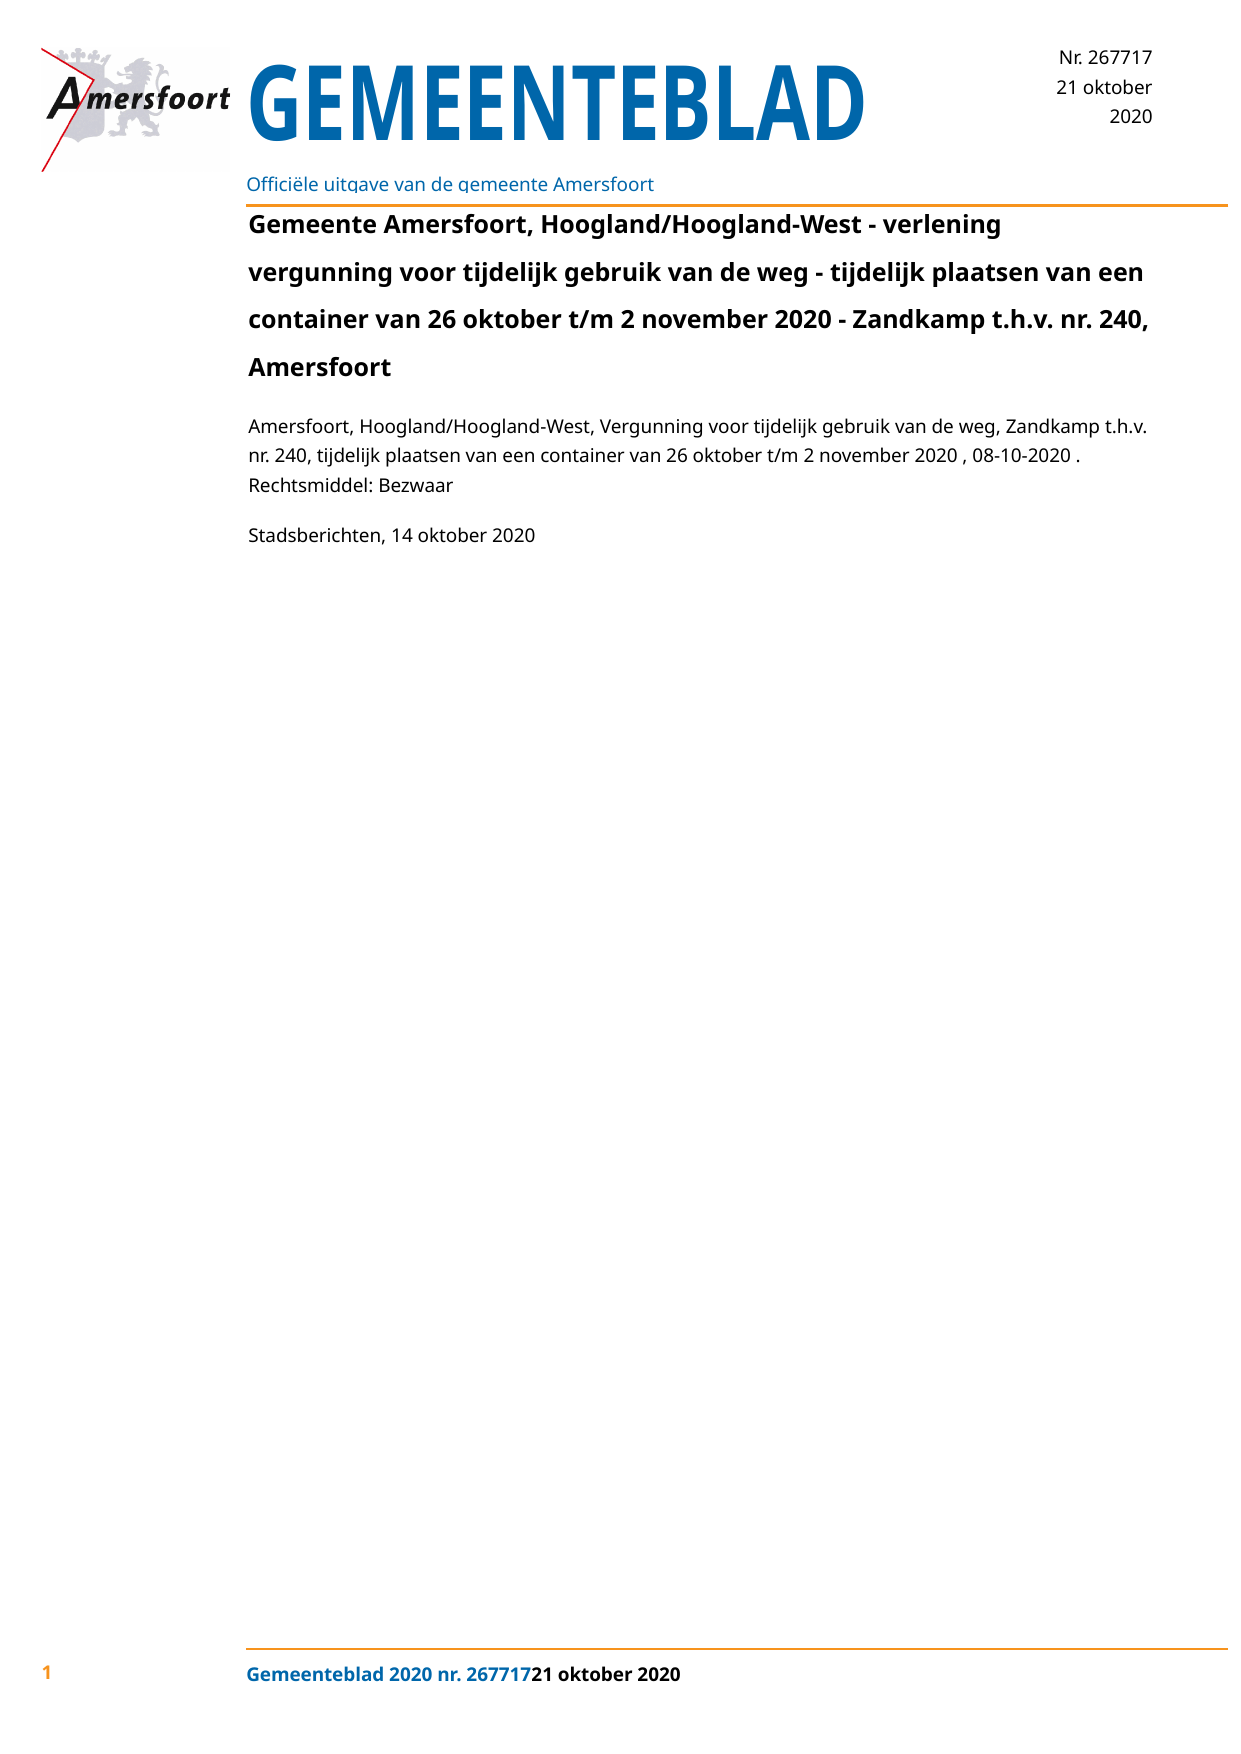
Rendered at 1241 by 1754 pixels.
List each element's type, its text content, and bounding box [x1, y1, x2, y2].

text Gemeente Amersfoort, Hoogland/Hoogland-West - verlening vergunning voor tijdelijk gebruik van de weg - tijdelijk plaatsen van een container van 26 oktober t/m 2 november 2020 - Zandkamp t.h.v. nr. 240, Amersfoort [248, 207, 1152, 384]
text Stadsberichten, 14 oktober 2020 [248, 523, 1152, 548]
text Amersfoort, Hoogland/Hoogland-West, Vergunning voor tijdelijk gebruik van de weg, Zandkamp t.h.v. nr. 240, tijdelijk plaatsen van een container van 26 oktober t/m 2 november 2020 , 08-10-2020 . Rechtsmiddel: Bezwaar [248, 413, 1152, 498]
picture [41, 47, 231, 172]
